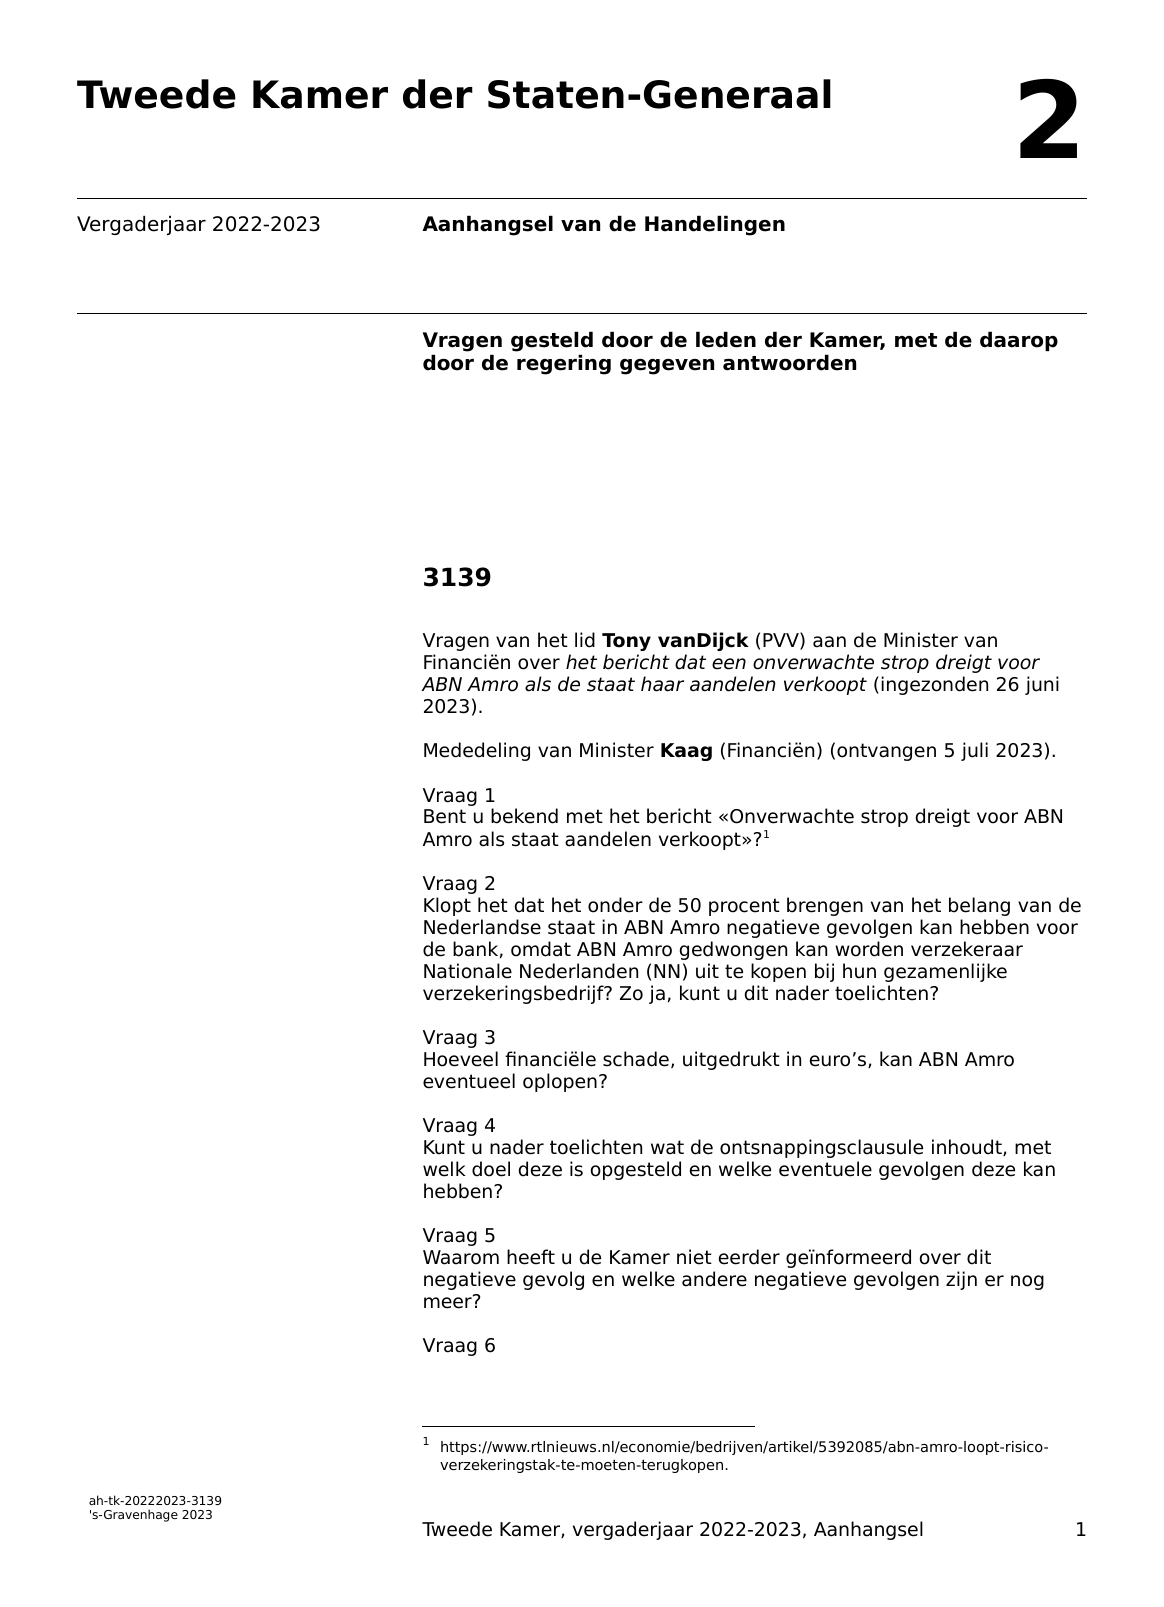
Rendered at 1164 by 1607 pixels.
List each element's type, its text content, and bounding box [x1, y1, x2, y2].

text Vraag 4 [422, 1115, 1087, 1137]
text Waarom heeft u de Kamer niet eerder geïnformeerd over dit negatieve gevolg en welke andere negatieve gevolgen zijn er nog meer? [422, 1247, 1087, 1313]
text Vraag 2 [422, 873, 1087, 894]
text Vraag 6 [422, 1335, 1087, 1357]
text Vraag 5 [422, 1225, 1087, 1247]
table_cell Aanhangsel van de Handelingen [422, 199, 1087, 313]
text Klopt het dat het onder de 50 procent brengen van het belang van de Nederlandse staat in ABN Amro negatieve gevolgen kan hebben voor de bank, omdat ABN Amro gedwongen kan worden verzekeraar Nationale Nederlanden (NN) uit te kopen bij hun gezamenlijke verzekeringsbedrijf? Zo ja, kunt u dit nader toelichten? [422, 894, 1087, 1004]
text https://www.rtlnieuws.nl/economie/bedrijven/artikel/5392085/abn-amro-loopt-risico-verzekeringstak-te-moeten-terugkopen. [422, 1435, 1087, 1474]
text ah-tk-20222023-3139 [88, 1494, 323, 1508]
table_cell Vergaderjaar 2022-2023 [77, 199, 422, 313]
text Hoeveel financiële schade, uitgedrukt in euro’s, kan ABN Amro eventueel oplopen? [422, 1049, 1087, 1093]
text 's-Gravenhage 2023 [88, 1508, 323, 1522]
text Vraag 1 [422, 784, 1087, 806]
text 3139 [422, 563, 1087, 592]
table_cell [77, 314, 422, 375]
text Vragen van het lid Tony vanDijck (PVV) aan de Minister van Financiën over het bericht dat een onverwachte strop dreigt voor ABN Amro als de staat haar aandelen verkoopt (ingezonden 26 juni 2023). [422, 630, 1087, 718]
text Bent u bekend met het bericht «Onverwachte strop dreigt voor ABN Amro als staat aandelen verkoopt»? [422, 806, 1087, 850]
table_header 2 [886, 59, 1087, 198]
text Mededeling van Minister Kaag (Financiën) (ontvangen 5 juli 2023). [422, 740, 1087, 762]
table_header Tweede Kamer der Staten-Generaal [77, 59, 886, 198]
text Kunt u nader toelichten wat de ontsnappingsclausule inhoudt, met welk doel deze is opgesteld en welke eventuele gevolgen deze kan hebben? [422, 1137, 1087, 1203]
table_cell Vragen gesteld door de leden der Kamer, met de daarop door de regering gegeven antwoorden [422, 314, 1087, 375]
text Vraag 3 [422, 1027, 1087, 1049]
